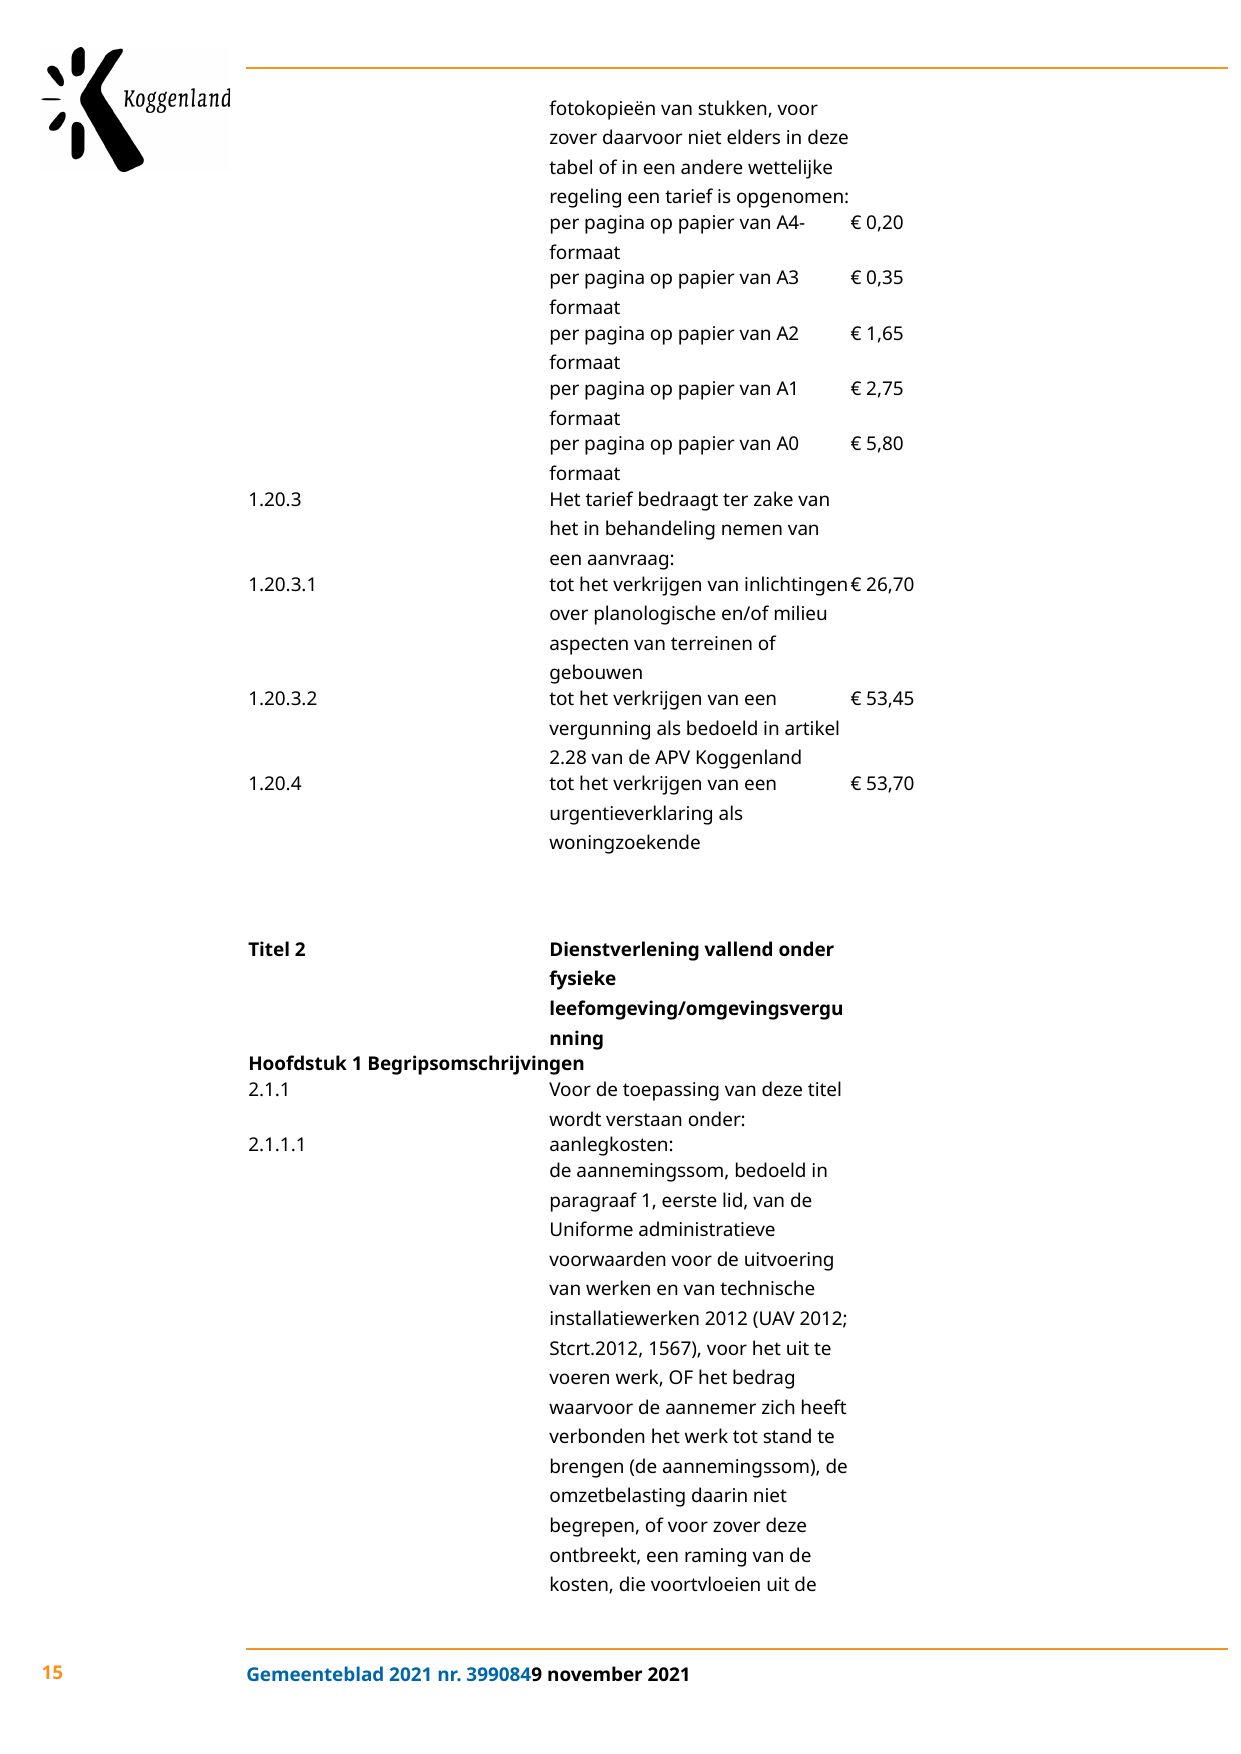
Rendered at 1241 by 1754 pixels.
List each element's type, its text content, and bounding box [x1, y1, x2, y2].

table_cell € 0,35 [850, 265, 1152, 320]
table_cell Hoofdstuk 1 Begripsomschrijvingen [248, 1051, 850, 1076]
table_cell [850, 95, 1152, 209]
table_cell per pagina op papier van A4-formaat [549, 209, 850, 264]
table_cell Het tarief bedraagt ter zake van het in behandeling nemen van een aanvraag: [549, 486, 850, 571]
table_cell [850, 855, 1152, 910]
table_cell [850, 486, 1152, 571]
table_cell [248, 265, 549, 320]
table_cell [248, 320, 549, 375]
table_cell [850, 1051, 1152, 1076]
table_cell [850, 1157, 1152, 1597]
table_cell fotokopieën van stukken, voor zover daarvoor niet elders in deze tabel of in een andere wettelijke regeling een tarief is opgenomen: [549, 95, 850, 209]
table_cell Titel 2 [248, 936, 549, 1051]
table_cell per pagina op papier van A0 formaat [549, 431, 850, 486]
table_cell per pagina op papier van A3 formaat [549, 265, 850, 320]
table_cell de aannemingssom, bedoeld in paragraaf 1, eerste lid, van de Uniforme administratieve voorwaarden voor de uitvoering van werken en van technische installatiewerken 2012 (UAV 2012; Stcrt.2012, 1567), voor het uit te voeren werk, OF het bedrag waarvoor de aannemer zich heeft verbonden het werk tot stand te brengen (de aannemingssom), de omzetbelasting daarin niet begrepen, of voor zover deze ontbreekt, een raming van de kosten, die voortvloeien uit de [549, 1157, 850, 1597]
table_cell 1.20.3 [248, 486, 549, 571]
table_cell per pagina op papier van A1 formaat [549, 375, 850, 431]
table_cell Dienstverlening vallend onder fysieke leefomgeving/omgevingsvergunning [549, 936, 850, 1051]
table_cell Voor de toepassing van deze titel wordt verstaan onder: [549, 1076, 850, 1132]
table_cell [248, 209, 549, 264]
table_cell [850, 936, 1152, 1051]
table_cell 1.20.3.1 [248, 571, 549, 685]
table_cell 2.1.1 [248, 1076, 549, 1132]
table_cell € 26,70 [850, 571, 1152, 685]
table_cell [248, 431, 549, 486]
table_cell per pagina op papier van A2 formaat [549, 320, 850, 375]
table_cell € 1,65 [850, 320, 1152, 375]
table_cell 1.20.3.2 [248, 685, 549, 770]
table_cell aanlegkosten: [549, 1132, 850, 1157]
table_cell [549, 910, 850, 936]
table_cell [850, 1076, 1152, 1132]
table_cell 1.20.4 [248, 770, 549, 855]
picture [41, 47, 231, 172]
table_cell [248, 95, 549, 209]
table_cell tot het verkrijgen van een vergunning als bedoeld in artikel 2.28 van de APV Koggenland [549, 685, 850, 770]
table_cell 2.1.1.1 [248, 1132, 549, 1157]
table_cell [549, 855, 850, 910]
table_cell [248, 855, 549, 910]
table_cell tot het verkrijgen van inlichtingen over planologische en/of milieu aspecten van terreinen of gebouwen [549, 571, 850, 685]
table_cell € 0,20 [850, 209, 1152, 264]
table_cell [850, 910, 1152, 936]
table_cell € 53,45 [850, 685, 1152, 770]
table_cell € 2,75 [850, 375, 1152, 431]
table_cell [248, 375, 549, 431]
table_cell € 53,70 [850, 770, 1152, 855]
table_cell [248, 910, 549, 936]
table_cell tot het verkrijgen van een urgentieverklaring als woningzoekende [549, 770, 850, 855]
table_cell € 5,80 [850, 431, 1152, 486]
table_cell [850, 1132, 1152, 1157]
table_cell [248, 1157, 549, 1597]
